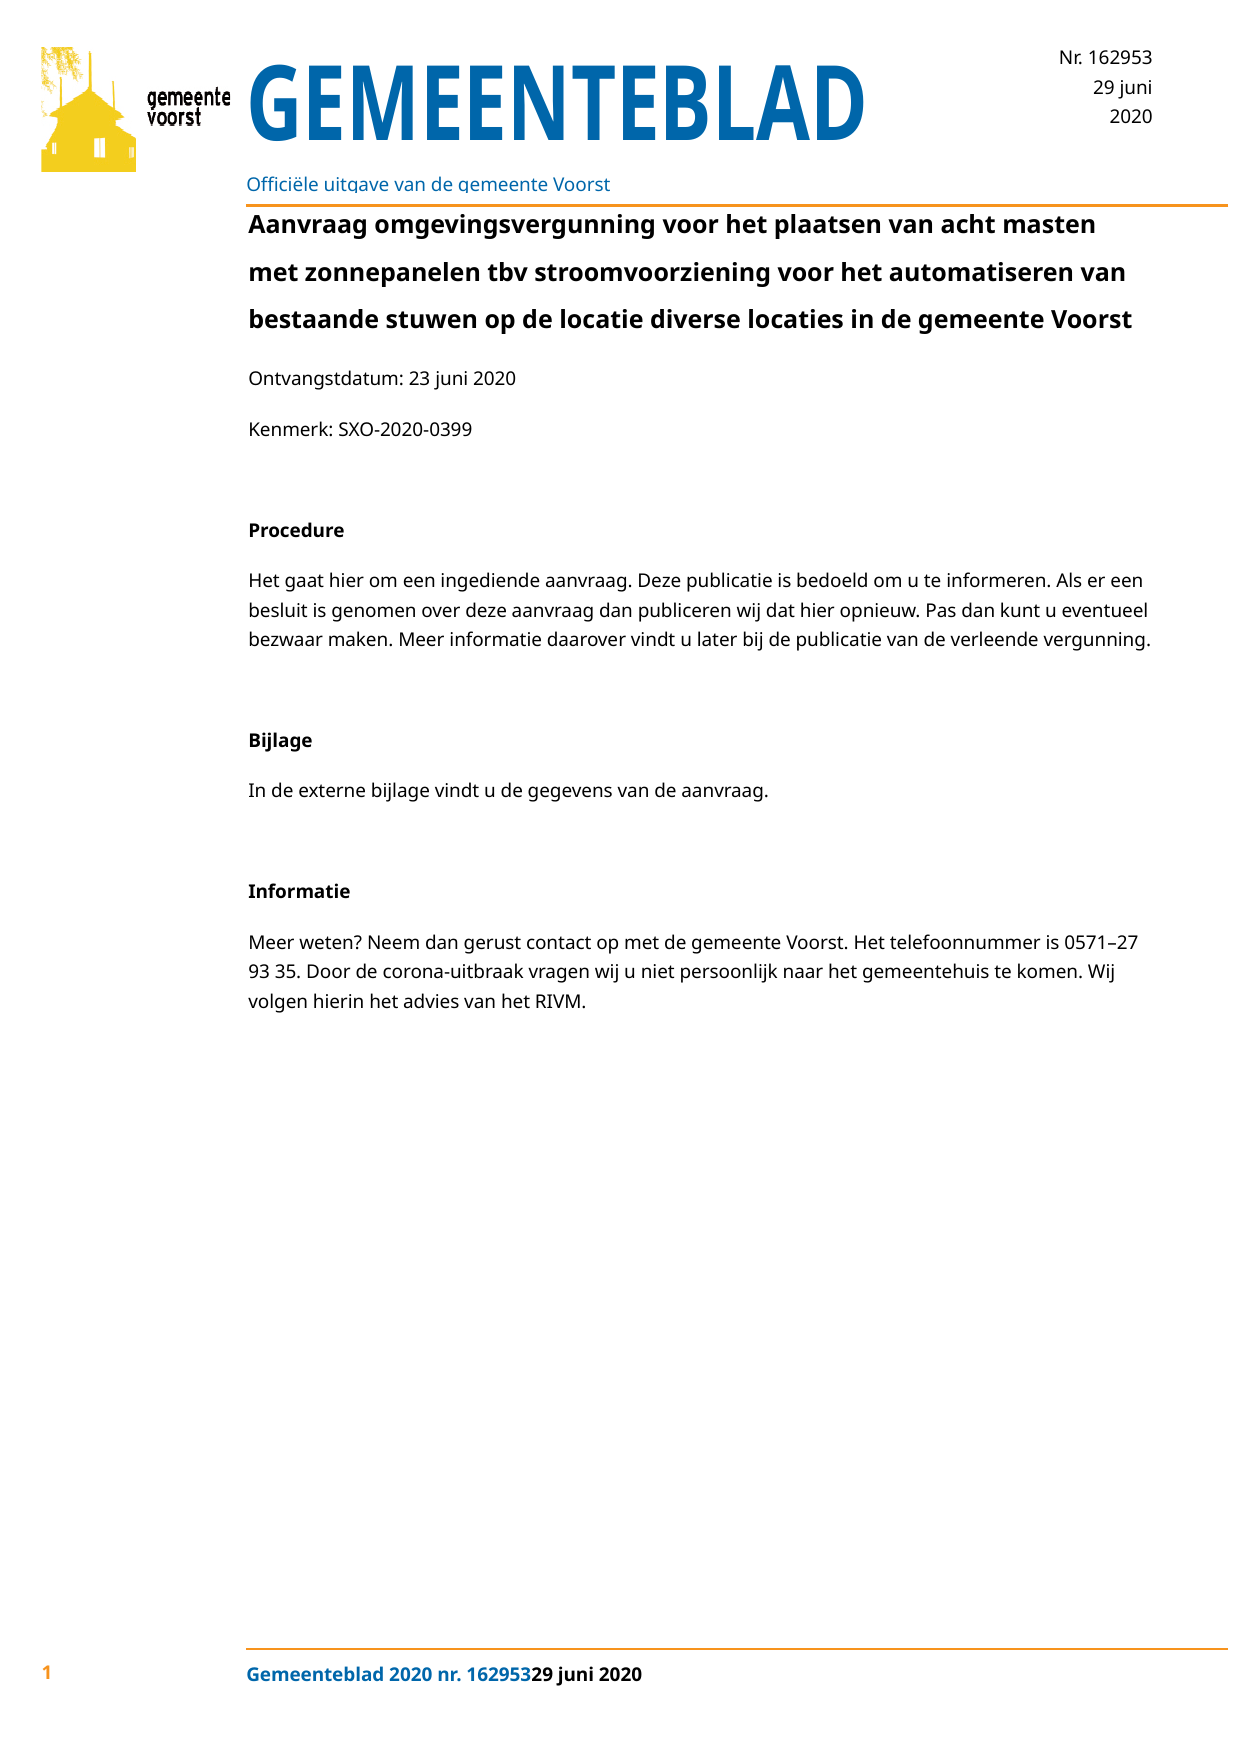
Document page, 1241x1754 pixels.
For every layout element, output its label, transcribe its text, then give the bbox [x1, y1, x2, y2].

picture [41, 47, 231, 172]
text Procedure [248, 517, 1152, 542]
text Kenmerk: SXO-2020-0399 [248, 416, 1152, 442]
text In de externe bijlage vindt u de gegevens van de aanvraag. [248, 778, 1152, 803]
text Ontvangstdatum: 23 juni 2020 [248, 366, 1152, 391]
text Bijlage [248, 727, 1152, 753]
text Het gaat hier om een ingediende aanvraag. Deze publicatie is bedoeld om u te informeren. Als er een besluit is genomen over deze aanvraag dan publiceren wij dat hier opnieuw. Pas dan kunt u eventueel bezwaar maken. Meer informatie daarover vindt u later bij de publicatie van de verleende vergunning. [248, 567, 1152, 652]
text Aanvraag omgevingsvergunning voor het plaatsen van acht masten met zonnepanelen tbv stroomvoorziening voor het automatiseren van bestaande stuwen op de locatie diverse locaties in de gemeente Voorst [248, 207, 1152, 336]
text Informatie [248, 878, 1152, 904]
text Meer weten? Neem dan gerust contact op met de gemeente Voorst. Het telefoonnummer is 0571–27 93 35. Door de corona-uitbraak vragen wij u niet persoonlijk naar het gemeentehuis te komen. Wij volgen hierin het advies van het RIVM. [248, 929, 1152, 1014]
